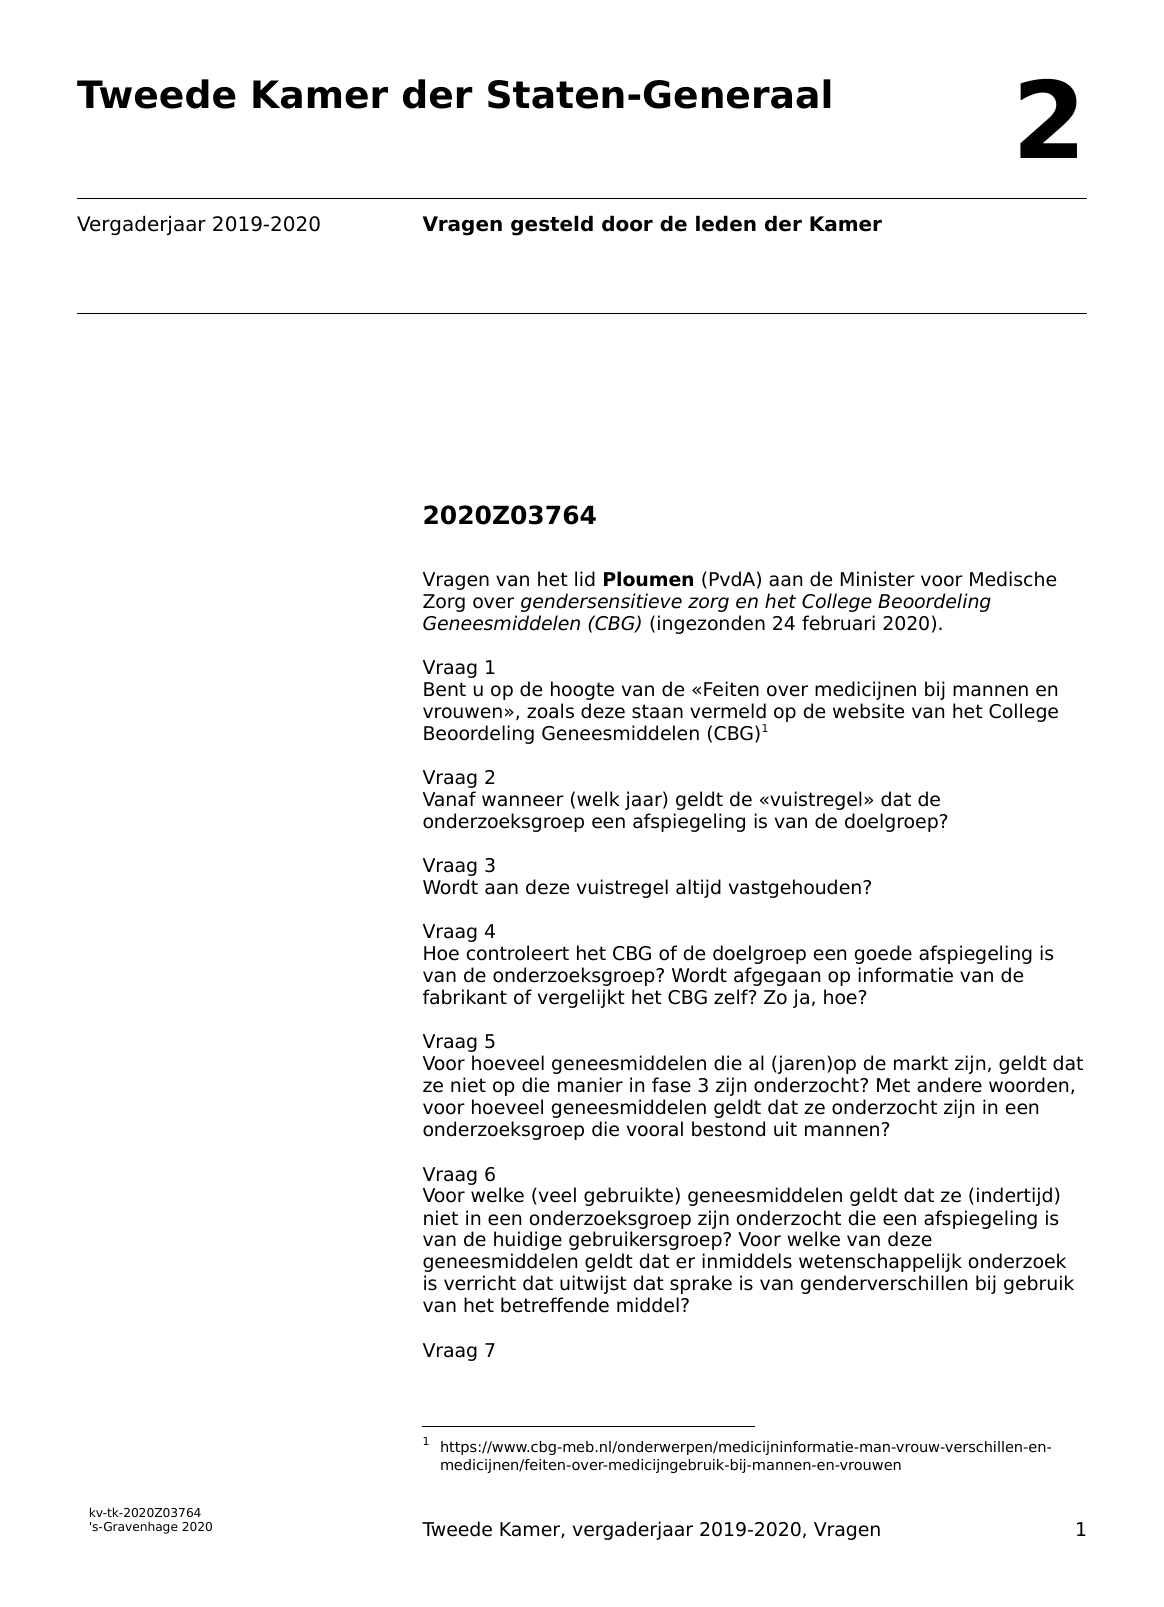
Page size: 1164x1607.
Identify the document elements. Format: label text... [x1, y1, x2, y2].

text 2020Z03764 [422, 501, 1087, 531]
text Vraag 4 [422, 921, 1087, 943]
text Vraag 3 [422, 855, 1087, 877]
text Voor hoeveel geneesmiddelen die al (jaren)op de markt zijn, geldt dat ze niet op die manier in fase 3 zijn onderzocht? Met andere woorden, voor hoeveel geneesmiddelen geldt dat ze onderzocht zijn in een onderzoeksgroep die vooral bestond uit mannen? [422, 1053, 1087, 1141]
text kv-tk-2020Z03764 [88, 1506, 323, 1520]
text Bent u op de hoogte van de «Feiten over medicijnen bij mannen en vrouwen», zoals deze staan vermeld op de website van het College Beoordeling Geneesmiddelen (CBG) [422, 679, 1087, 745]
table_cell Vragen gesteld door de leden der Kamer [422, 199, 1087, 313]
text Vanaf wanneer (welk jaar) geldt de «vuistregel» dat de onderzoeksgroep een afspiegeling is van de doelgroep? [422, 789, 1087, 833]
table_header 2 [886, 59, 1087, 198]
text Vraag 7 [422, 1339, 1087, 1361]
text 's-Gravenhage 2020 [88, 1520, 323, 1534]
text https://www.cbg-meb.nl/onderwerpen/medicijninformatie-man-vrouw-verschillen-en-medicijnen/feiten-over-medicijngebruik-bij-mannen-en-vrouwen [422, 1435, 1087, 1474]
text Vraag 1 [422, 657, 1087, 679]
text Vraag 2 [422, 767, 1087, 789]
text Wordt aan deze vuistregel altijd vastgehouden? [422, 877, 1087, 899]
text Vragen van het lid Ploumen (PvdA) aan de Minister voor Medische Zorg over gendersensitieve zorg en het College Beoordeling Geneesmiddelen (CBG) (ingezonden 24 februari 2020). [422, 569, 1087, 635]
text Vraag 5 [422, 1031, 1087, 1053]
text Voor welke (veel gebruikte) geneesmiddelen geldt dat ze (indertijd) niet in een onderzoeksgroep zijn onderzocht die een afspiegeling is van de huidige gebruikersgroep? Voor welke van deze geneesmiddelen geldt dat er inmiddels wetenschappelijk onderzoek is verricht dat uitwijst dat sprake is van genderverschillen bij gebruik van het betreffende middel? [422, 1185, 1087, 1317]
text Hoe controleert het CBG of de doelgroep een goede afspiegeling is van de onderzoeksgroep? Wordt afgegaan op informatie van de fabrikant of vergelijkt het CBG zelf? Zo ja, hoe? [422, 943, 1087, 1009]
table_header Tweede Kamer der Staten-Generaal [77, 59, 886, 198]
text Vraag 6 [422, 1163, 1087, 1185]
table_cell Vergaderjaar 2019-2020 [77, 199, 422, 313]
